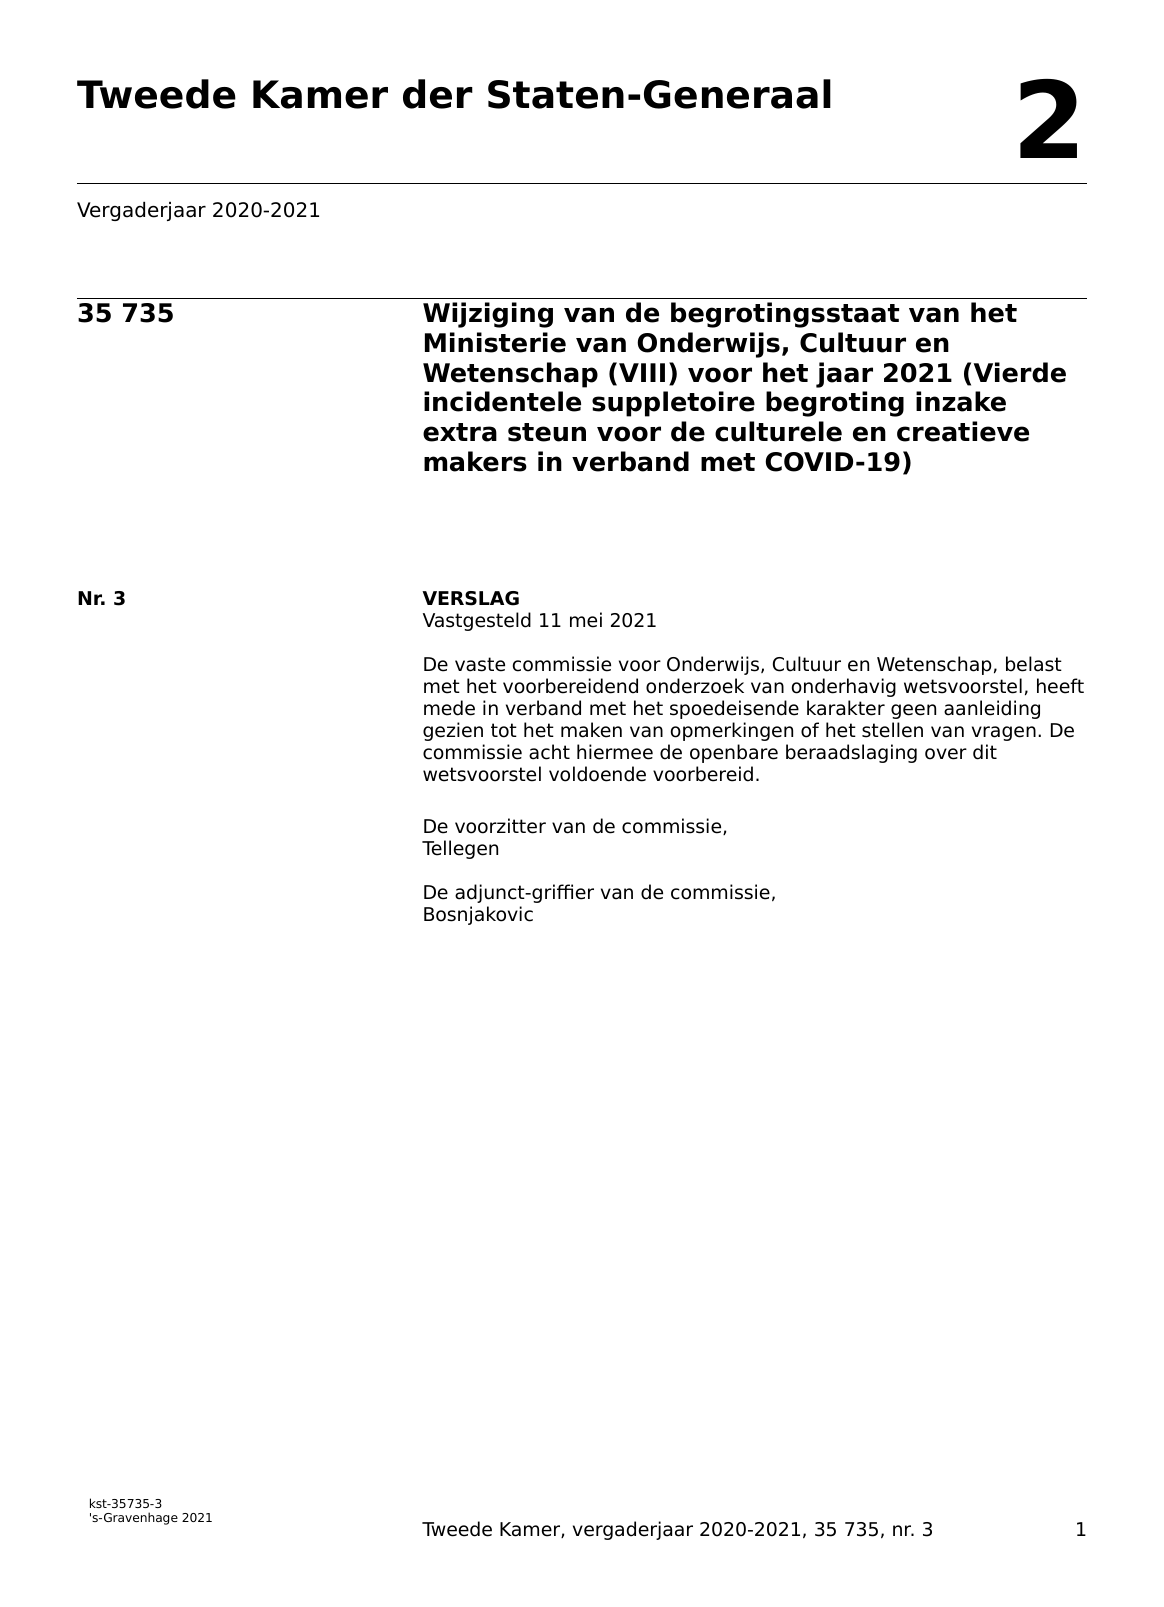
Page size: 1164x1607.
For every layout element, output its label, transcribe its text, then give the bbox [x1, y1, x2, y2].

text De voorzitter van de commissie, Tellegen [422, 816, 1087, 860]
text De vaste commissie voor Onderwijs, Cultuur en Wetenschap, belast met het voorbereidend onderzoek van onderhavig wetsvoorstel, heeft mede in verband met het spoedeisende karakter geen aanleiding gezien tot het maken van opmerkingen of het stellen van vragen. De commissie acht hiermee de openbare beraadslaging over dit wetsvoorstel voldoende voorbereid. [422, 654, 1087, 786]
text 's-Gravenhage 2021 [88, 1511, 323, 1525]
table_header 2 [886, 59, 1087, 183]
table_cell Vergaderjaar 2020-2021 [77, 184, 1087, 298]
subtitle Nr. 3 VERSLAG [77, 588, 1087, 610]
table_header Tweede Kamer der Staten-Generaal [77, 59, 886, 183]
text kst-35735-3 [88, 1497, 323, 1511]
text Vastgesteld 11 mei 2021 [422, 610, 1087, 632]
text De adjunct-griffier van de commissie, Bosnjakovic [422, 882, 1087, 926]
subtitle 35 735 Wijziging van de begrotingsstaat van het Ministerie van Onderwijs, Cultuur en Wetenschap (VIII) voor het jaar 2021 (Vierde incidentele suppletoire begroting inzake extra steun voor de culturele en creatieve makers in verband met COVID-19) [77, 299, 1087, 477]
